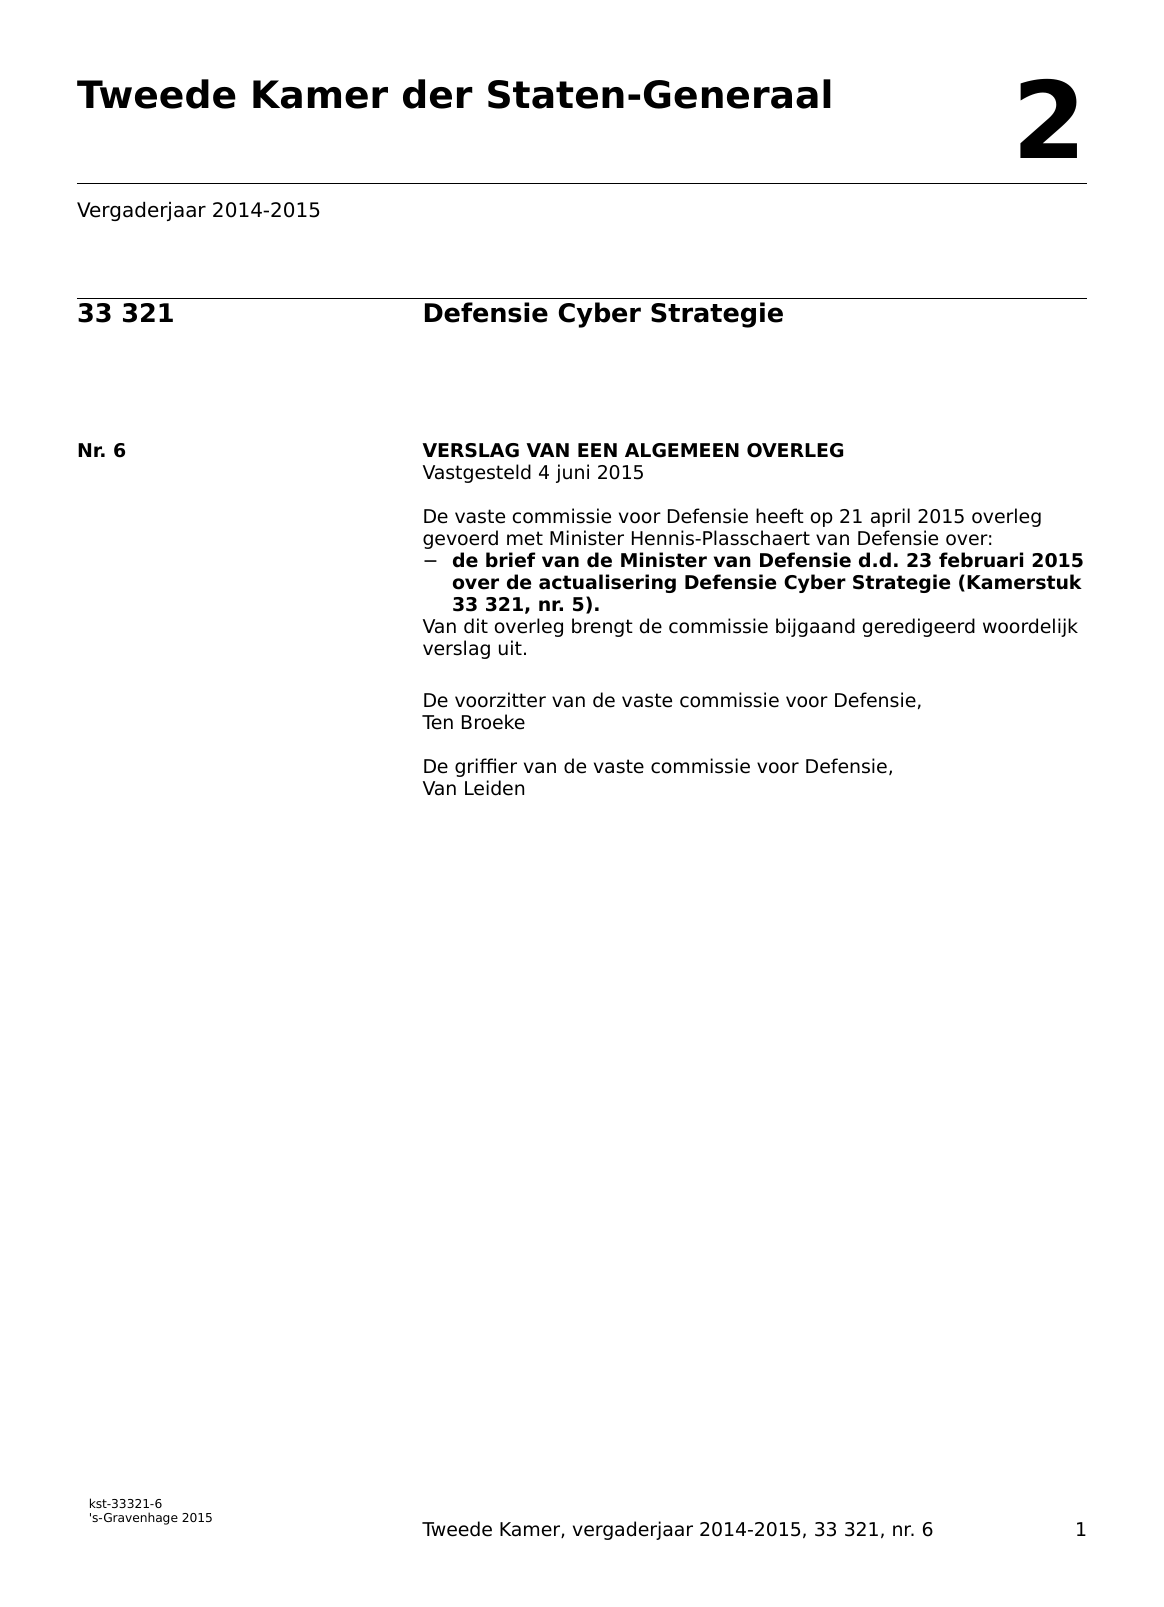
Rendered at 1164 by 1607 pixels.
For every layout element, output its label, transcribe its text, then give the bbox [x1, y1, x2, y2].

table_cell Vergaderjaar 2014-2015 [77, 184, 1087, 298]
subtitle 33 321 Defensie Cyber Strategie [77, 299, 1087, 329]
table_header 2 [886, 59, 1087, 183]
text De voorzitter van de vaste commissie voor Defensie, Ten Broeke [422, 690, 1087, 734]
table_header Tweede Kamer der Staten-Generaal [77, 59, 886, 183]
text kst-33321-6 [88, 1497, 323, 1511]
text Vastgesteld 4 juni 2015 [422, 462, 1087, 484]
text Van dit overleg brengt de commissie bijgaand geredigeerd woordelijk verslag uit. [422, 616, 1087, 660]
text De griffier van de vaste commissie voor Defensie, Van Leiden [422, 756, 1087, 800]
text De vaste commissie voor Defensie heeft op 21 april 2015 overleg gevoerd met Minister Hennis-Plasschaert van Defensie over: [422, 506, 1087, 550]
text − de brief van de Minister van Defensie d.d. 23 februari 2015 over de actualisering Defensie Cyber Strategie (Kamerstuk 33 321, nr. 5). [422, 550, 1087, 616]
text 's-Gravenhage 2015 [88, 1511, 323, 1525]
subtitle Nr. 6 VERSLAG VAN EEN ALGEMEEN OVERLEG [77, 440, 1087, 462]
